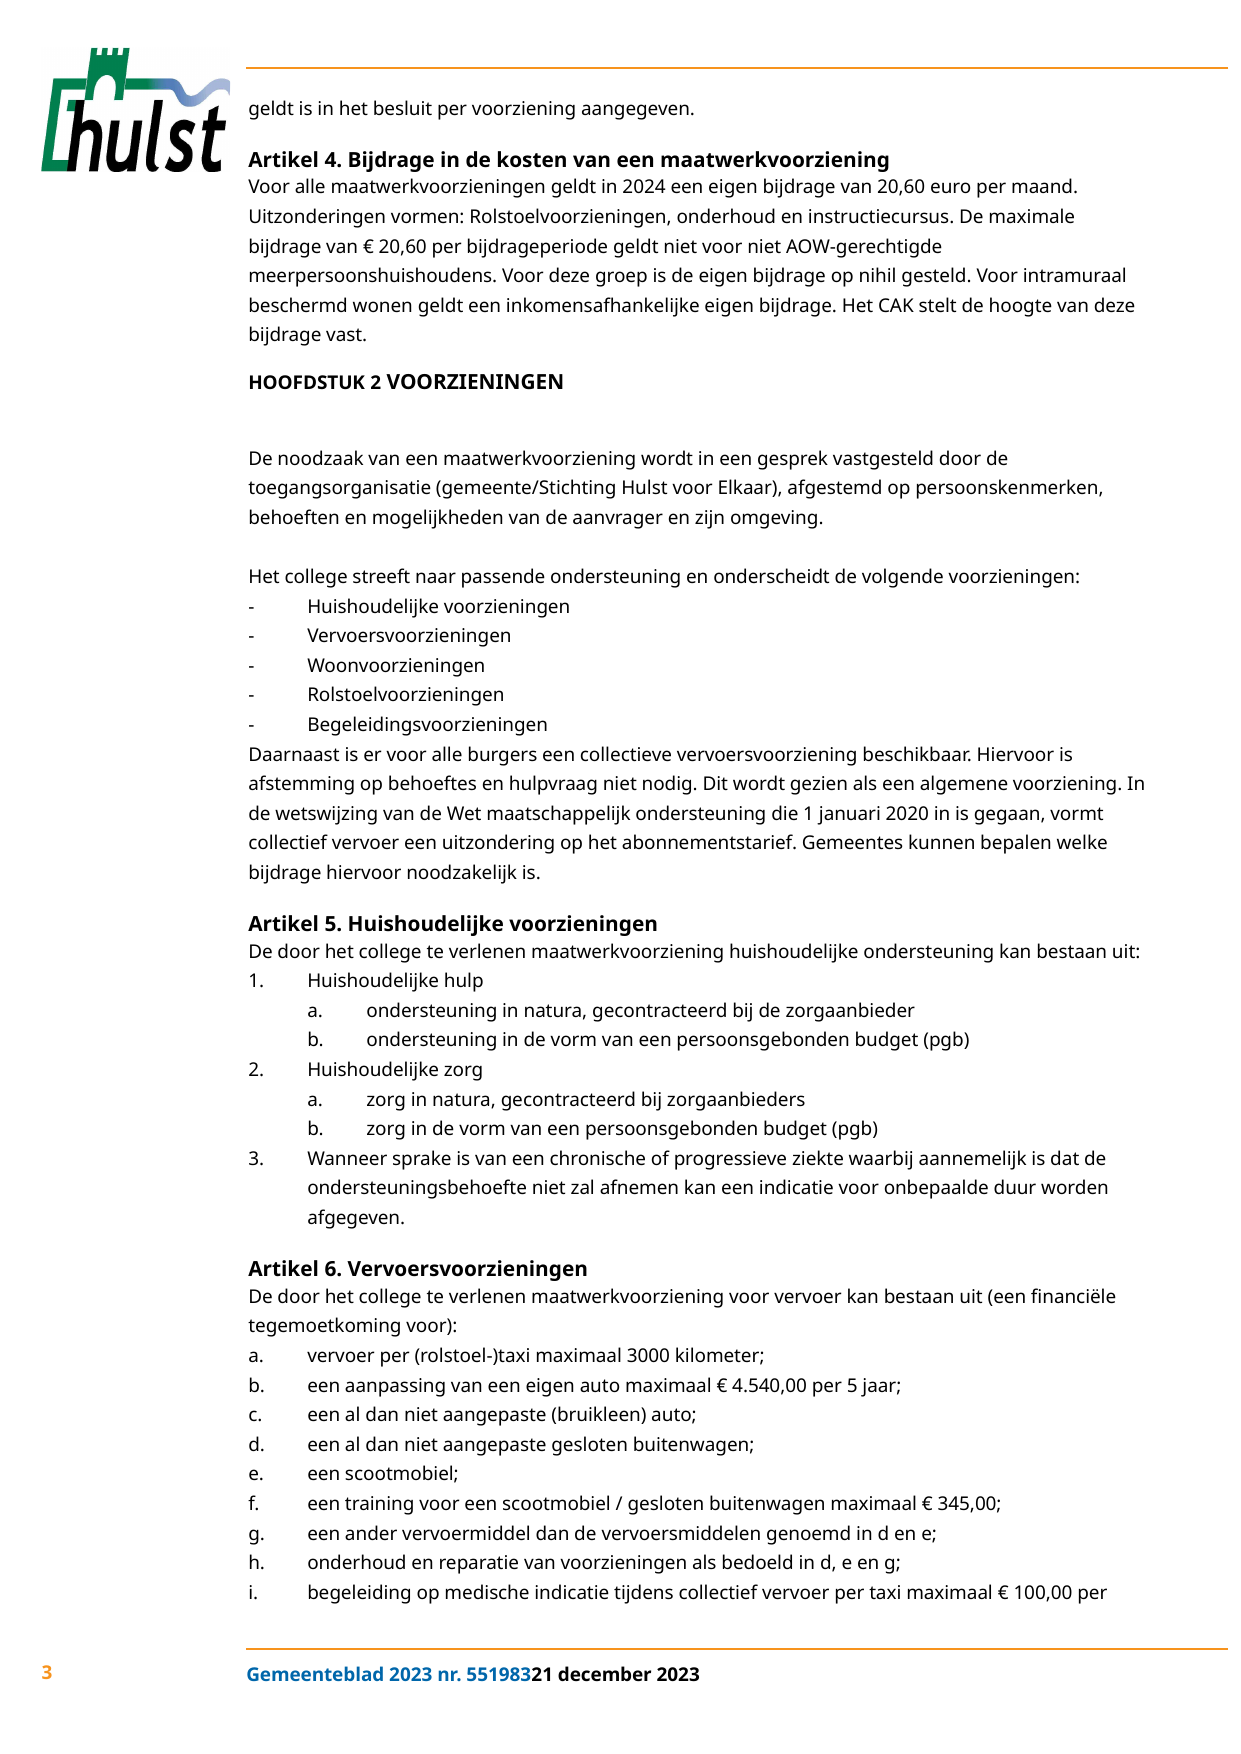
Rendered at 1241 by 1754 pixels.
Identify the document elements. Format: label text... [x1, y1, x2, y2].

list Begeleidingsvoorzieningen [248, 711, 1152, 737]
list een al dan niet aangepaste (bruikleen) auto; [248, 1401, 1152, 1427]
text geldt is in het besluit per voorziening aangegeven. [248, 95, 1152, 121]
text Artikel 4. Bijdrage in de kosten van een maatwerkvoorziening [248, 145, 1152, 174]
list Huishoudelijke hulp [248, 967, 1152, 993]
text Het college streeft naar passende ondersteuning en onderscheidt de volgende voorzieningen: [248, 563, 1152, 589]
list zorg in natura, gecontracteerd bij zorgaanbieders [307, 1086, 1152, 1112]
list Huishoudelijke voorzieningen [248, 593, 1152, 618]
text Daarnaast is er voor alle burgers een collectieve vervoersvoorziening beschikbaar. Hiervoor is afstemming op behoeftes en hulpvraag niet nodig. Dit wordt gezien als een algemene voorziening. In de wetswijzing van de Wet maatschappelijk ondersteuning die 1 januari 2020 in is gegaan, vormt collectief vervoer een uitzondering op het abonnementstarief. Gemeentes kunnen bepalen welke bijdrage hiervoor noodzakelijk is. [248, 741, 1152, 885]
list een aanpassing van een eigen auto maximaal € 4.540,00 per 5 jaar; [248, 1372, 1152, 1397]
list een al dan niet aangepaste gesloten buitenwagen; [248, 1431, 1152, 1457]
text HOOFDSTUK 2 VOORZIENINGEN [248, 367, 1152, 396]
list vervoer per (rolstoel-)taxi maximaal 3000 kilometer; [248, 1342, 1152, 1368]
text De noodzaak van een maatwerkvoorziening wordt in een gesprek vastgesteld door de toegangsorganisatie (gemeente/Stichting Hulst voor Elkaar), afgestemd op persoonskenmerken, behoeften en mogelijkheden van de aanvrager en zijn omgeving. [248, 445, 1152, 530]
list ondersteuning in natura, gecontracteerd bij de zorgaanbieder [307, 997, 1152, 1023]
list een ander vervoermiddel dan de vervoersmiddelen genoemd in d en e; [248, 1520, 1152, 1545]
list begeleiding op medische indicatie tijdens collectief vervoer per taxi maximaal € 100,00 per [248, 1579, 1152, 1604]
text De door het college te verlenen maatwerkvoorziening huishoudelijke ondersteuning kan bestaan uit: [248, 938, 1152, 964]
list een training voor een scootmobiel / gesloten buitenwagen maximaal € 345,00; [248, 1490, 1152, 1516]
text Artikel 5. Huishoudelijke voorzieningen [248, 909, 1152, 938]
list onderhoud en reparatie van voorzieningen als bedoeld in d, e en g; [248, 1549, 1152, 1575]
text De door het college te verlenen maatwerkvoorziening voor vervoer kan bestaan uit (een financiële tegemoetkoming voor): [248, 1283, 1152, 1338]
list Woonvoorzieningen [248, 652, 1152, 678]
list Wanneer sprake is van een chronische of progressieve ziekte waarbij aannemelijk is dat de ondersteuningsbehoefte niet zal afnemen kan een indicatie voor onbepaalde duur worden afgegeven. [248, 1145, 1152, 1230]
list Huishoudelijke zorg [248, 1056, 1152, 1082]
list een scootmobiel; [248, 1461, 1152, 1486]
list Rolstoelvoorzieningen [248, 682, 1152, 707]
text Artikel 6. Vervoersvoorzieningen [248, 1254, 1152, 1283]
list Vervoersvoorzieningen [248, 622, 1152, 648]
picture [41, 47, 231, 172]
text Voor alle maatwerkvoorzieningen geldt in 2024 een eigen bijdrage van 20,60 euro per maand. Uitzonderingen vormen: Rolstoelvoorzieningen, onderhoud en instructiecursus. De maximale bijdrage van € 20,60 per bijdrageperiode geldt niet voor niet AOW-gerechtigde meerpersoonshuishoudens. Voor deze groep is de eigen bijdrage op nihil gesteld. Voor intramuraal beschermd wonen geldt een inkomensafhankelijke eigen bijdrage. Het CAK stelt de hoogte van deze bijdrage vast. [248, 174, 1152, 347]
list zorg in de vorm van een persoonsgebonden budget (pgb) [307, 1115, 1152, 1141]
list ondersteuning in de vorm van een persoonsgebonden budget (pgb) [307, 1027, 1152, 1052]
